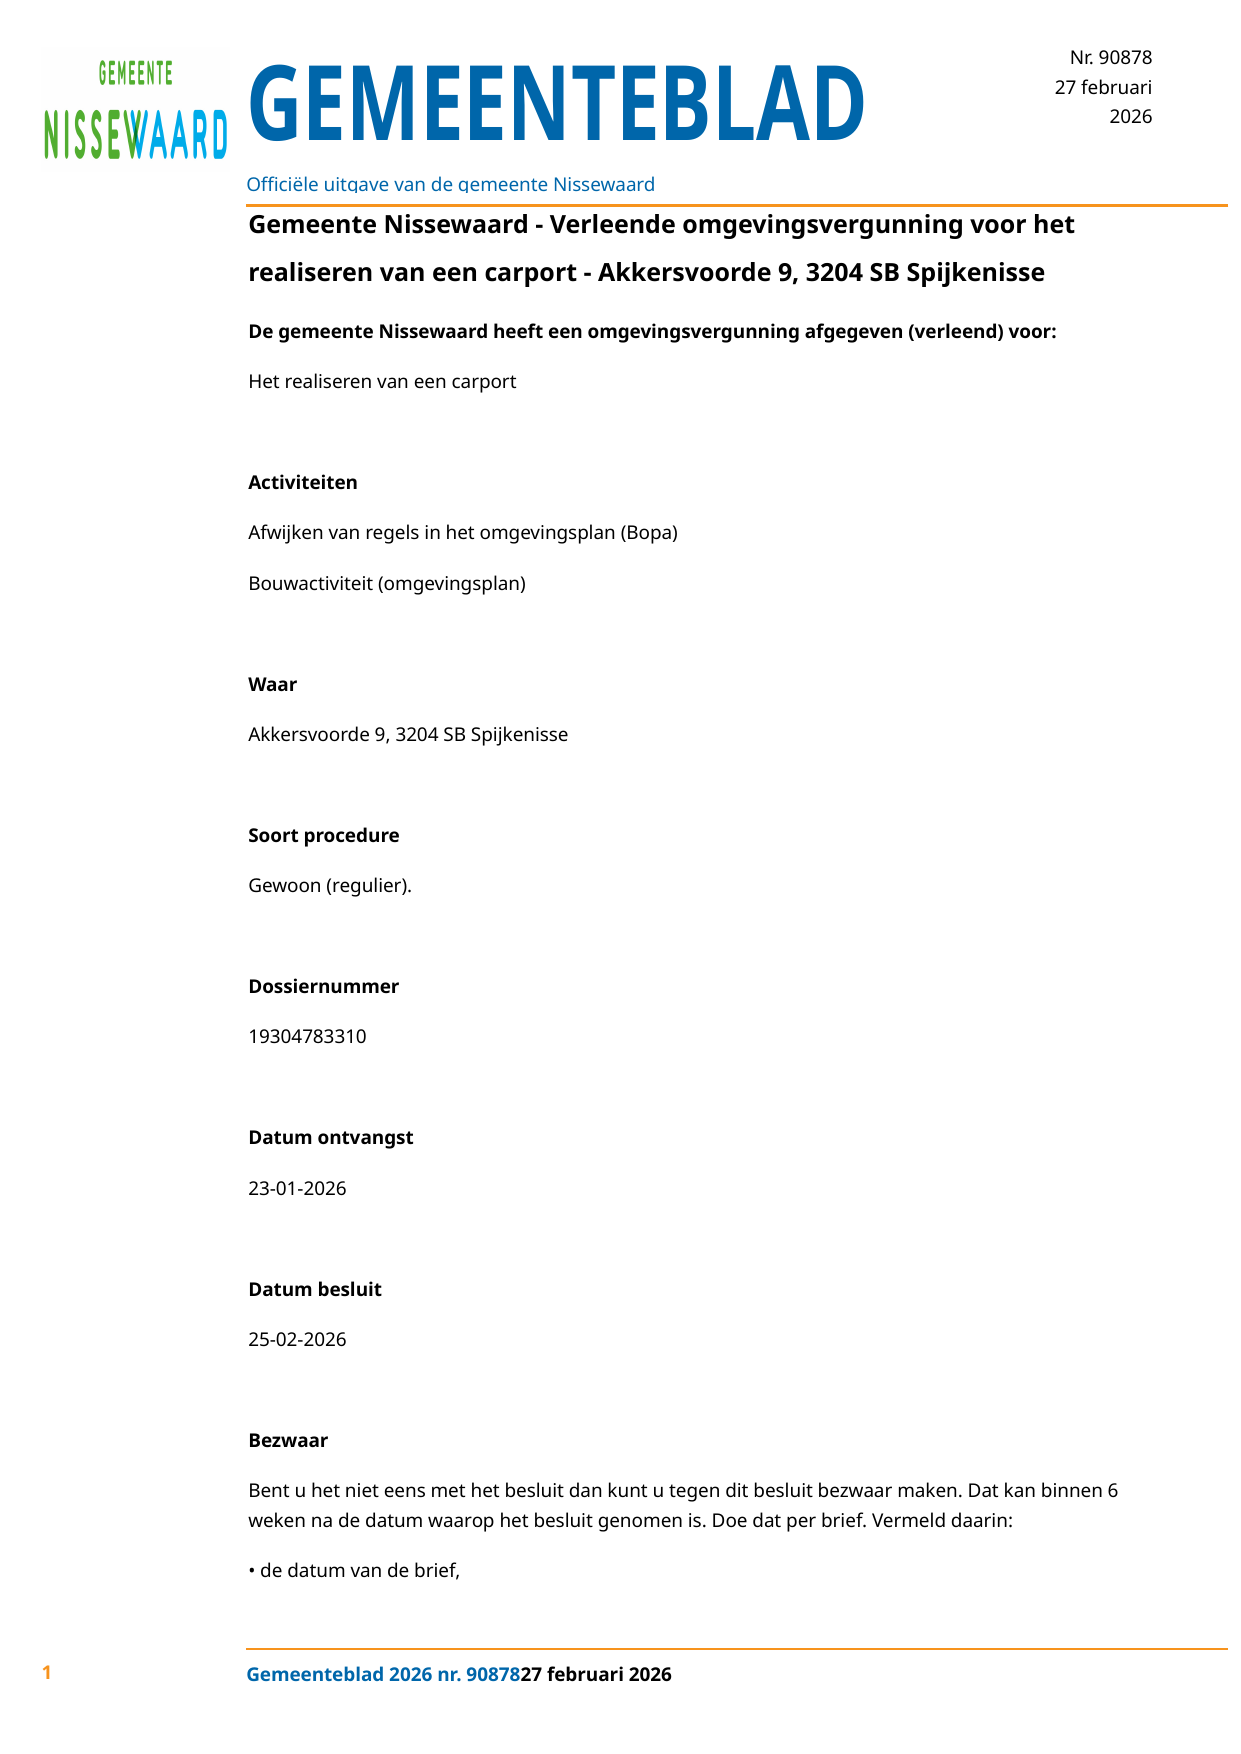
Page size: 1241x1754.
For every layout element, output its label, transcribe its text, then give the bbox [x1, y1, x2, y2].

text Akkersvoorde 9, 3204 SB Spijkenisse [248, 721, 1152, 747]
text • de datum van de brief, [248, 1557, 1152, 1583]
text 23-01-2026 [248, 1175, 1152, 1201]
text Gemeente Nissewaard - Verleende omgevingsvergunning voor het realiseren van een carport - Akkersvoorde 9, 3204 SB Spijkenisse [248, 207, 1152, 288]
text De gemeente Nissewaard heeft een omgevingsvergunning afgegeven (verleend) voor: [248, 318, 1152, 344]
text Bouwactiviteit (omgevingsplan) [248, 570, 1152, 596]
text Waar [248, 671, 1152, 697]
text Soort procedure [248, 822, 1152, 848]
text Bezwaar [248, 1427, 1152, 1453]
picture [41, 47, 231, 172]
text Dossiernummer [248, 973, 1152, 999]
text Activiteiten [248, 469, 1152, 495]
text 19304783310 [248, 1024, 1152, 1049]
text Afwijken van regels in het omgevingsplan (Bopa) [248, 519, 1152, 545]
text Gewoon (regulier). [248, 872, 1152, 898]
text 25-02-2026 [248, 1326, 1152, 1352]
text Het realiseren van een carport [248, 368, 1152, 394]
text Bent u het niet eens met het besluit dan kunt u tegen dit besluit bezwaar maken. Dat kan binnen 6 weken na de datum waarop het besluit genomen is. Doe dat per brief. Vermeld daarin: [248, 1477, 1152, 1533]
text Datum besluit [248, 1276, 1152, 1302]
text Datum ontvangst [248, 1124, 1152, 1150]
